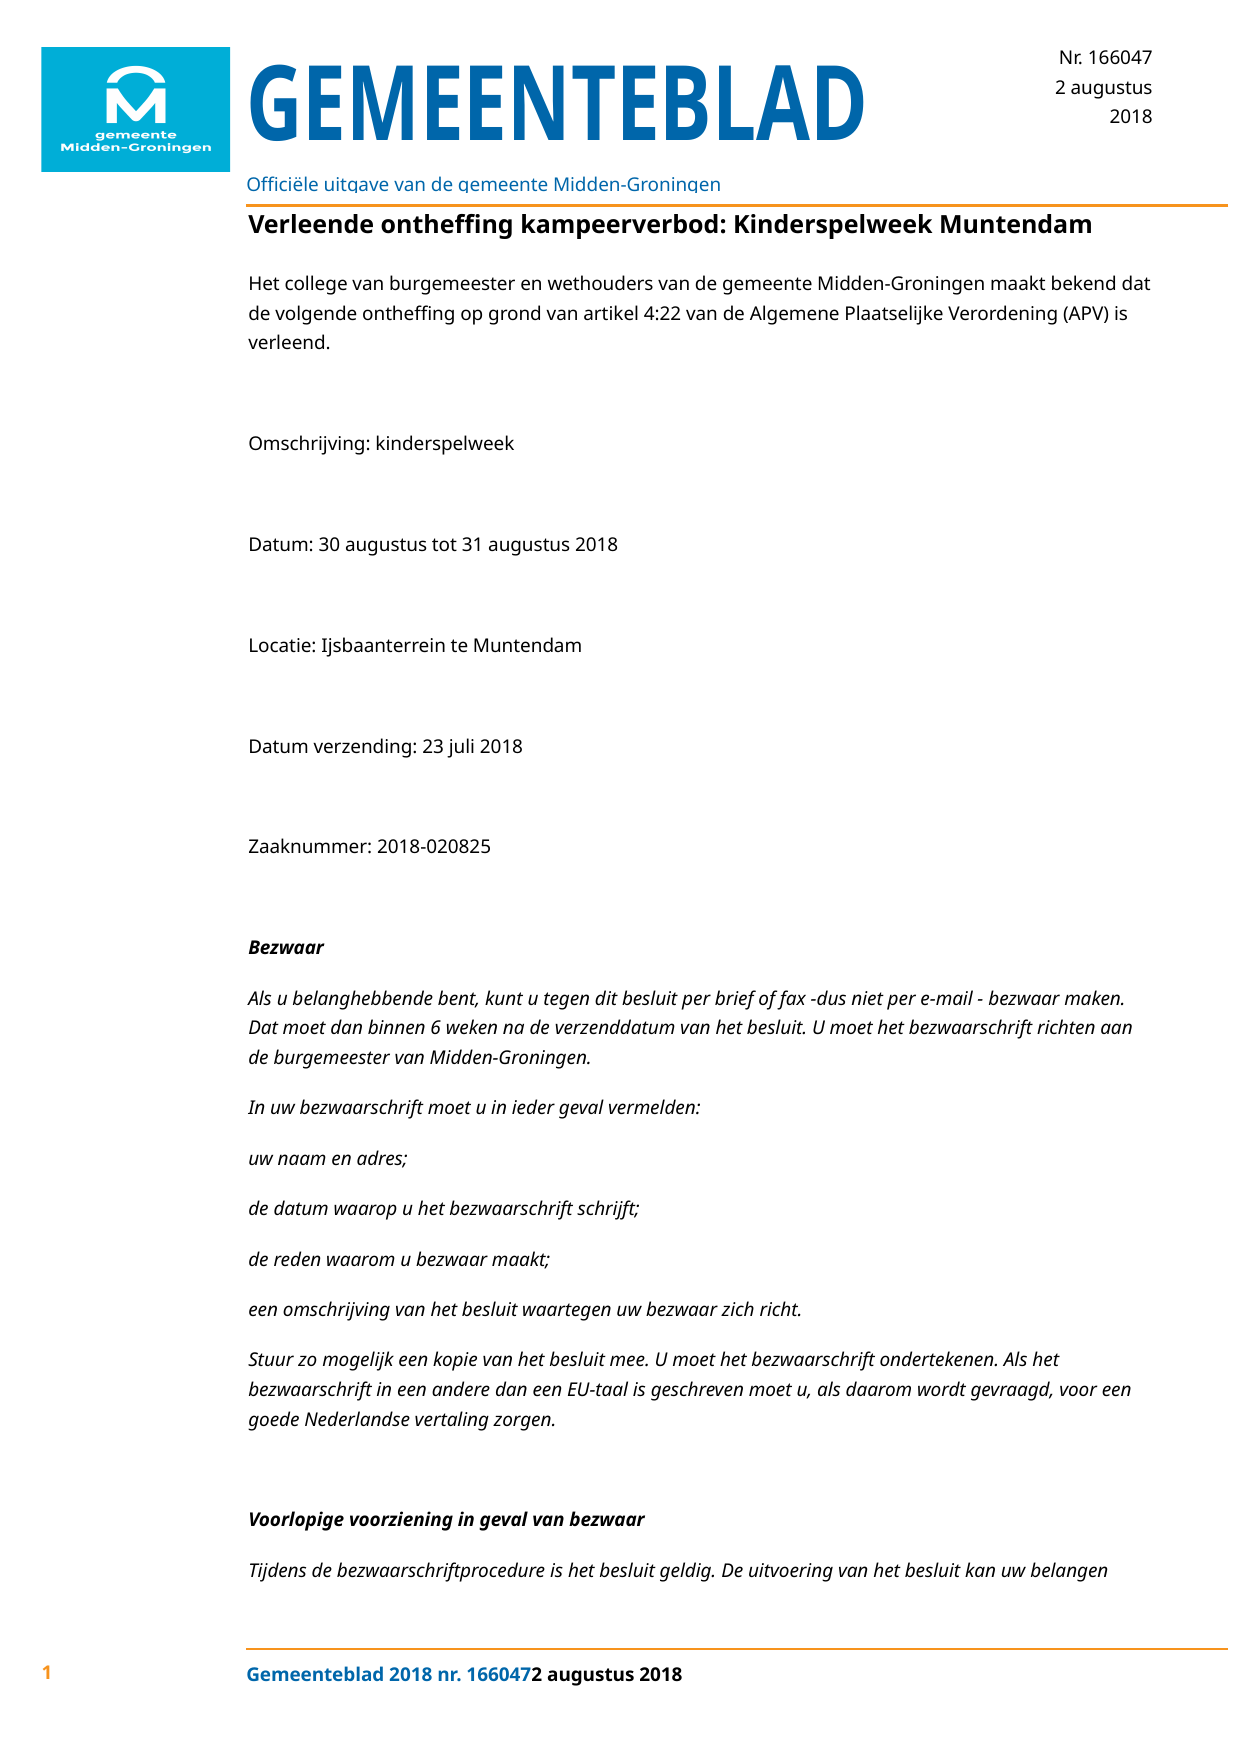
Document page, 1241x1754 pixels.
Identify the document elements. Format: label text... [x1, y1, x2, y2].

text Verleende ontheffing kampeerverbod: Kinderspelweek Muntendam [248, 207, 1152, 241]
text uw naam en adres; [248, 1145, 1152, 1171]
text In uw bezwaarschrift moet u in ieder geval vermelden: [248, 1094, 1152, 1120]
text Stuur zo mogelijk een kopie van het besluit mee. U moet het bezwaarschrift ondertekenen. Als het bezwaarschrift in een andere dan een EU-taal is geschreven moet u, als daarom wordt gevraagd, voor een goede Nederlandse vertaling zorgen. [248, 1347, 1152, 1431]
text Omschrijving: kinderspelweek [248, 430, 1152, 456]
text Zaaknummer: 2018-020825 [248, 834, 1152, 859]
text Tijdens de bezwaarschriftprocedure is het besluit geldig. De uitvoering van het besluit kan uw belangen [248, 1557, 1152, 1583]
text Bezwaar [248, 934, 1152, 960]
text Het college van burgemeester en wethouders van de gemeente Midden-Groningen maakt bekend dat de volgende ontheffing op grond van artikel 4:22 van de Algemene Plaatselijke Verordening (APV) is verleend. [248, 270, 1152, 355]
picture [184, 146, 190, 153]
text de reden waarom u bezwaar maakt; [248, 1246, 1152, 1271]
text Datum: 30 augustus tot 31 augustus 2018 [248, 531, 1152, 557]
text Als u belanghebbende bent, kunt u tegen dit besluit per brief of fax -dus niet per e-mail - bezwaar maken. Dat moet dan binnen 6 weken na de verzenddatum van het besluit. U moet het bezwaarschrift richten aan de burgemeester van Midden-Groningen. [248, 985, 1152, 1070]
text de datum waarop u het bezwaarschrift schrijft; [248, 1195, 1152, 1221]
text Locatie: Ijsbaanterrein te Muntendam [248, 632, 1152, 658]
picture [107, 89, 165, 122]
text een omschrijving van het besluit waartegen uw bezwaar zich richt. [248, 1296, 1152, 1322]
text Voorlopige voorziening in geval van bezwaar [248, 1507, 1152, 1532]
text Datum verzending: 23 juli 2018 [248, 733, 1152, 758]
picture [108, 66, 164, 82]
